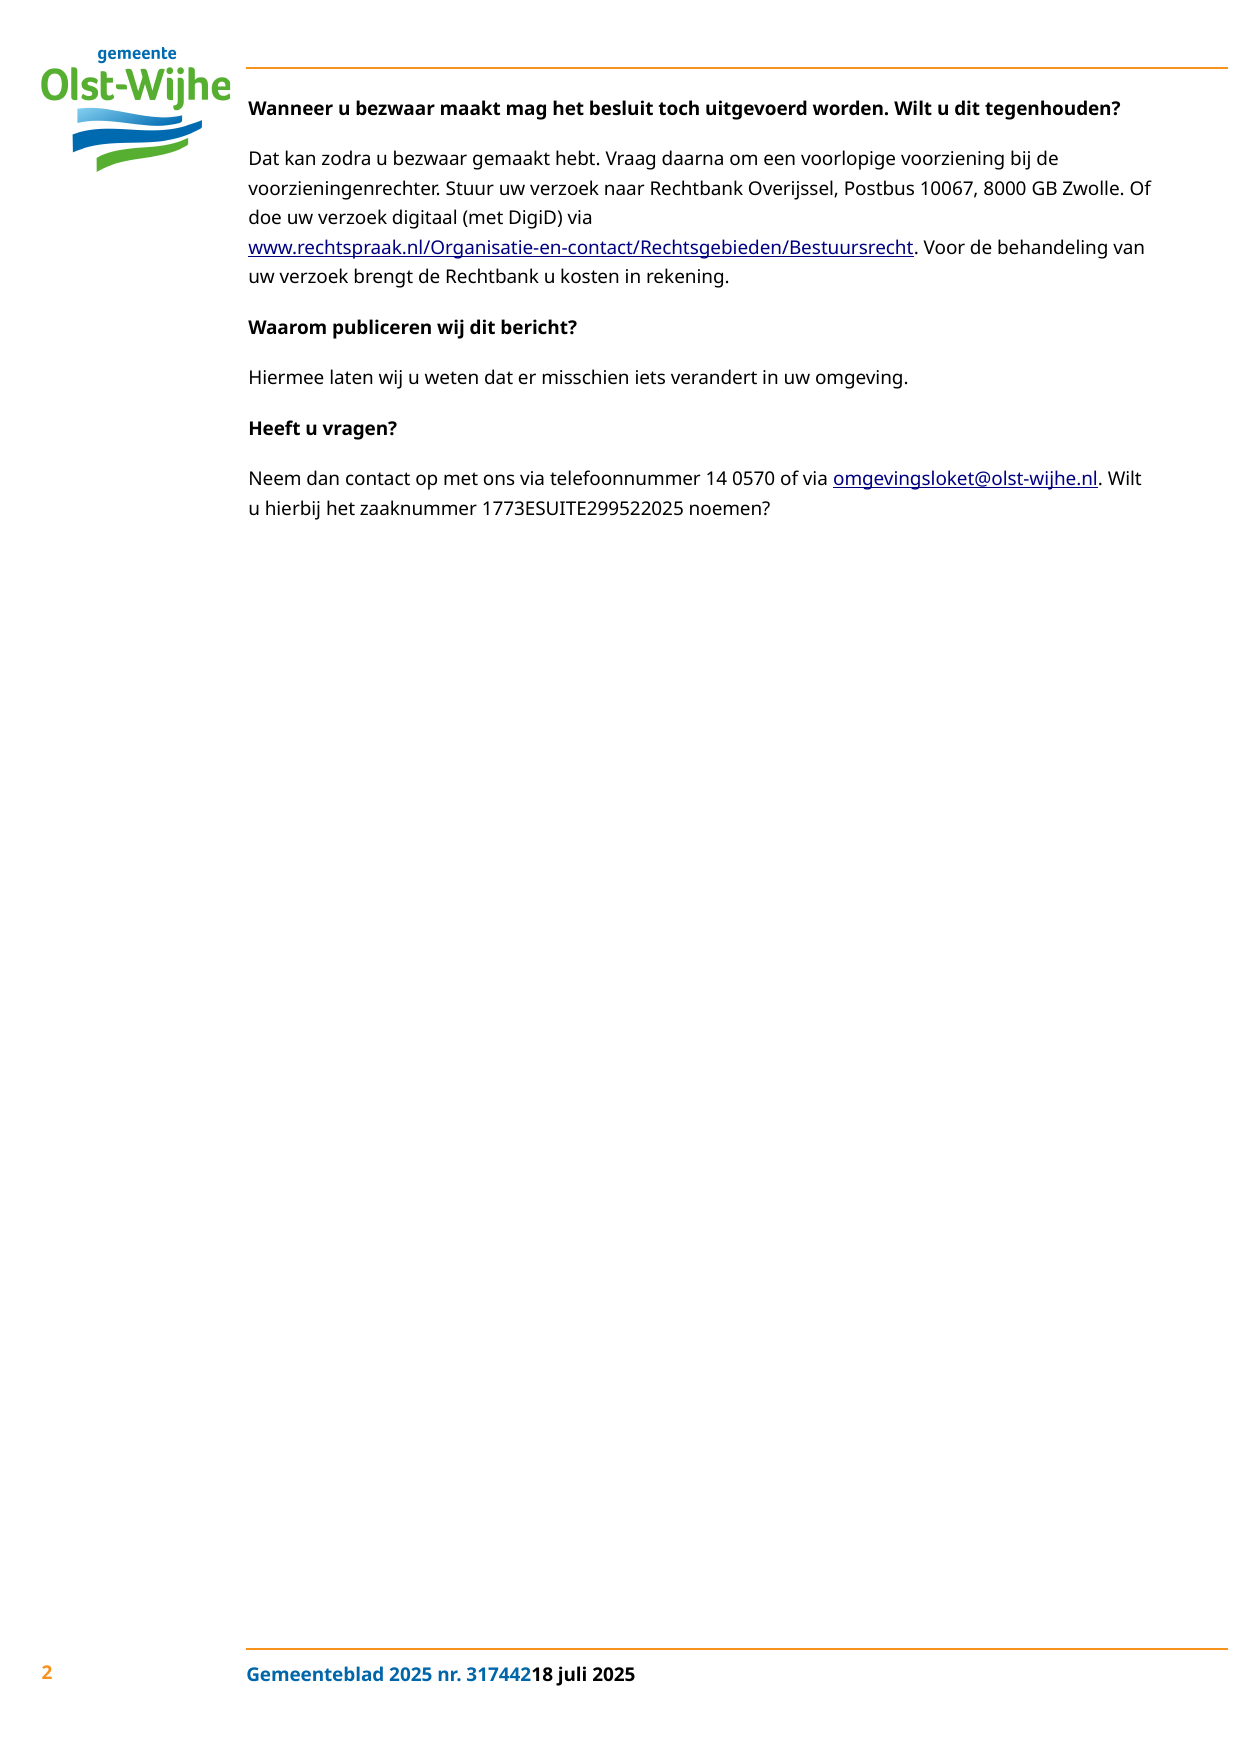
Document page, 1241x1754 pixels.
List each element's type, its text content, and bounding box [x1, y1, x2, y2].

text Dat kan zodra u bezwaar gemaakt hebt. Vraag daarna om een voorlopige voorziening bij de voorzieningenrechter. Stuur uw verzoek naar Rechtbank Overijssel, Postbus 10067, 8000 GB Zwolle. Of doe uw verzoek digitaal (met DigiD) via www.rechtspraak.nl/Organisatie-en-contact/Rechtsgebieden/Bestuursrecht. Voor de behandeling van uw verzoek brengt de Rechtbank u kosten in rekening. [248, 145, 1152, 289]
text Heeft u vragen? [248, 415, 1152, 441]
text Wanneer u bezwaar maakt mag het besluit toch uitgevoerd worden. Wilt u dit tegenhouden? [248, 95, 1152, 121]
text Hiermee laten wij u weten dat er misschien iets verandert in uw omgeving. [248, 364, 1152, 390]
picture [41, 47, 231, 172]
text Waarom publiceren wij dit bericht? [248, 314, 1152, 340]
text Neem dan contact op met ons via telefoonnummer 14 0570 of via omgevingsloket@olst-wijhe.nl. Wilt u hierbij het zaaknummer 1773ESUITE299522025 noemen? [248, 465, 1152, 521]
